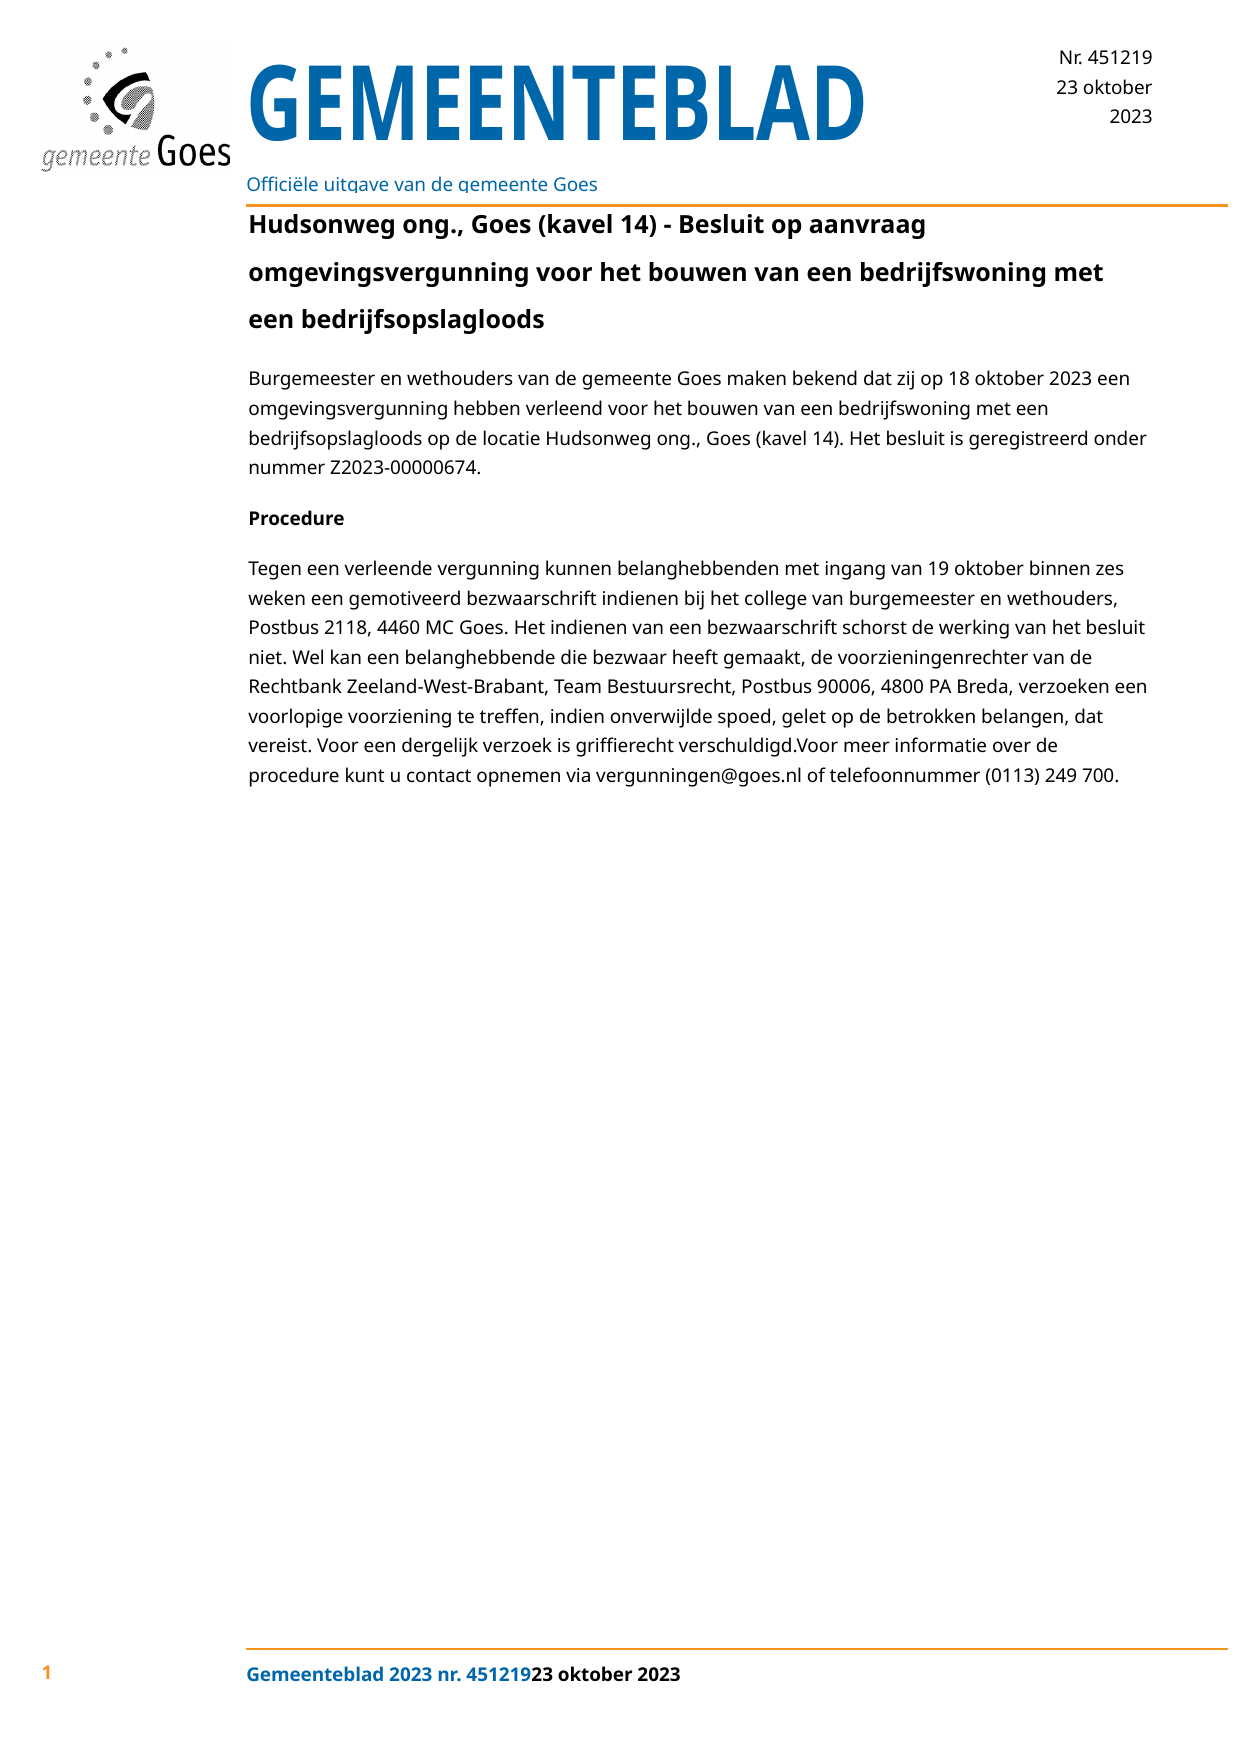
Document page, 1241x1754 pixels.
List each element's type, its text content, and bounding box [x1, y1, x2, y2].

text Burgemeester en wethouders van de gemeente Goes maken bekend dat zij op 18 oktober 2023 een omgevingsvergunning hebben verleend voor het bouwen van een bedrijfswoning met een bedrijfsopslagloods op de locatie Hudsonweg ong., Goes (kavel 14). Het besluit is geregistreerd onder nummer Z2023-00000674. [248, 366, 1152, 480]
text Procedure [248, 505, 1152, 530]
text Tegen een verleende vergunning kunnen belanghebbenden met ingang van 19 oktober binnen zes weken een gemotiveerd bezwaarschrift indienen bij het college van burgemeester en wethouders, Postbus 2118, 4460 MC Goes. Het indienen van een bezwaarschrift schorst de werking van het besluit niet. Wel kan een belanghebbende die bezwaar heeft gemaakt, de voorzieningenrechter van de Rechtbank Zeeland-West-Brabant, Team Bestuursrecht, Postbus 90006, 4800 PA Breda, verzoeken een voorlopige voorziening te treffen, indien onverwijlde spoed, gelet op de betrokken belangen, dat vereist. Voor een dergelijk verzoek is griffierecht verschuldigd.Voor meer informatie over de procedure kunt u contact opnemen via vergunningen@goes.nl of telefoonnummer (0113) 249 700. [248, 555, 1152, 788]
picture [41, 47, 231, 172]
text Hudsonweg ong., Goes (kavel 14) - Besluit op aanvraag omgevingsvergunning voor het bouwen van een bedrijfswoning met een bedrijfsopslagloods [248, 207, 1152, 336]
